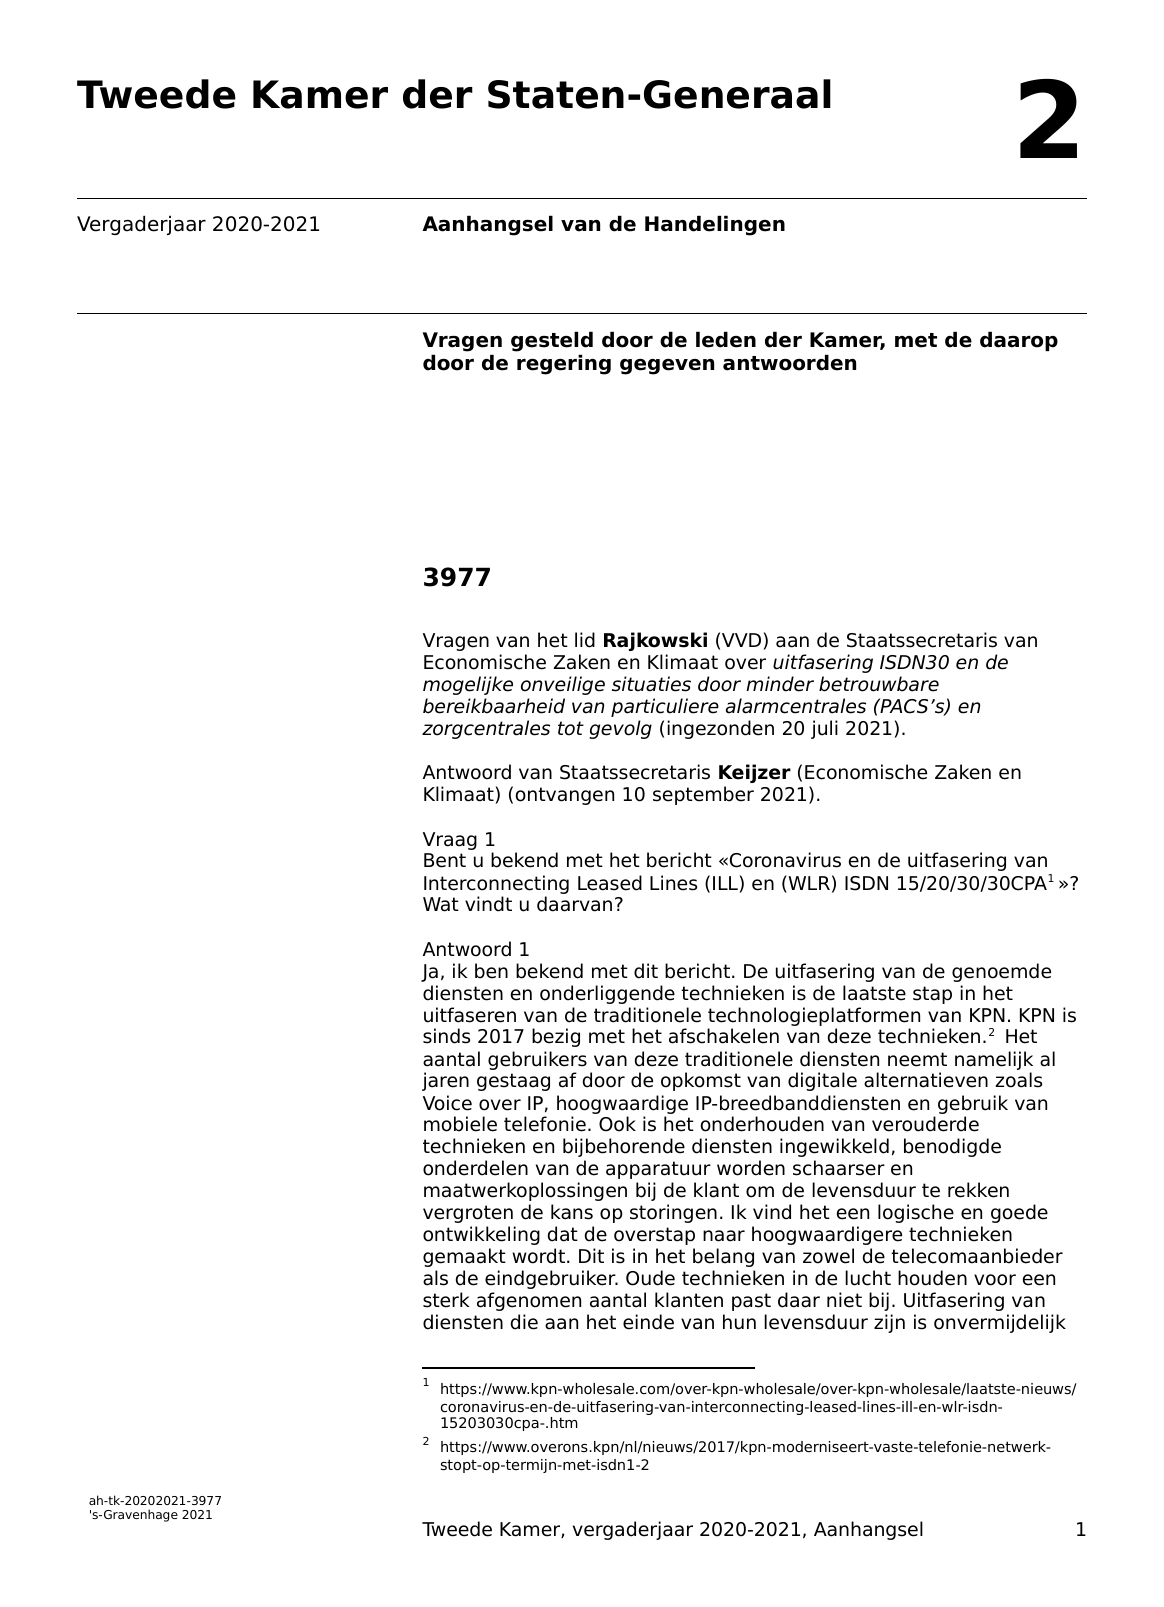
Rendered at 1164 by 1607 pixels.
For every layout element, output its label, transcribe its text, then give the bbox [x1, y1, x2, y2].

text 3977 [422, 563, 1087, 592]
text Antwoord 1 [422, 938, 1087, 961]
table_cell Aanhangsel van de Handelingen [422, 199, 1087, 313]
text Bent u bekend met het bericht «Coronavirus en de uitfasering van Interconnecting Leased Lines (ILL) en (WLR) ISDN 15/20/30/30CPA»? Wat vindt u daarvan? [422, 850, 1087, 916]
text ah-tk-20202021-3977 [88, 1494, 323, 1508]
text Ja, ik ben bekend met dit bericht. De uitfasering van de genoemde diensten en onderliggende technieken is de laatste stap in het uitfaseren van de traditionele technologieplatformen van KPN. KPN is sinds 2017 bezig met het afschakelen van deze technieken. Het aantal gebruikers van deze traditionele diensten neemt namelijk al jaren gestaag af door de opkomst van digitale alternatieven zoals Voice over IP, hoogwaardige IP-breedbanddiensten en gebruik van mobiele telefonie. Ook is het onderhouden van verouderde technieken en bijbehorende diensten ingewikkeld, benodigde onderdelen van de apparatuur worden schaarser en maatwerkoplossingen bij de klant om de levensduur te rekken vergroten de kans op storingen. Ik vind het een logische en goede ontwikkeling dat de overstap naar hoogwaardigere technieken gemaakt wordt. Dit is in het belang van zowel de telecomaanbieder als de eindgebruiker. Oude technieken in de lucht houden voor een sterk afgenomen aantal klanten past daar niet bij. Uitfasering van diensten die aan het einde van hun levensduur zijn is onvermijdelijk [422, 961, 1087, 1334]
text 's-Gravenhage 2021 [88, 1508, 323, 1522]
table_cell Vergaderjaar 2020-2021 [77, 199, 422, 313]
text Antwoord van Staatssecretaris Keijzer (Economische Zaken en Klimaat) (ontvangen 10 september 2021). [422, 762, 1087, 806]
table_header 2 [886, 59, 1087, 198]
text https://www.overons.kpn/nl/nieuws/2017/kpn-moderniseert-vaste-telefonie-netwerk-stopt-op-termijn-met-isdn1-2 [422, 1435, 1087, 1474]
table_cell [77, 314, 422, 375]
table_cell Vragen gesteld door de leden der Kamer, met de daarop door de regering gegeven antwoorden [422, 314, 1087, 375]
text Vragen van het lid Rajkowski (VVD) aan de Staatssecretaris van Economische Zaken en Klimaat over uitfasering ISDN30 en de mogelijke onveilige situaties door minder betrouwbare bereikbaarheid van particuliere alarmcentrales (PACS’s) en zorgcentrales tot gevolg (ingezonden 20 juli 2021). [422, 630, 1087, 740]
table_header Tweede Kamer der Staten-Generaal [77, 59, 886, 198]
text https://www.kpn-wholesale.com/over-kpn-wholesale/over-kpn-wholesale/laatste-nieuws/coronavirus-en-de-uitfasering-van-interconnecting-leased-lines-ill-en-wlr-isdn-15203030cpa-.htm [422, 1377, 1087, 1432]
text Vraag 1 [422, 828, 1087, 850]
